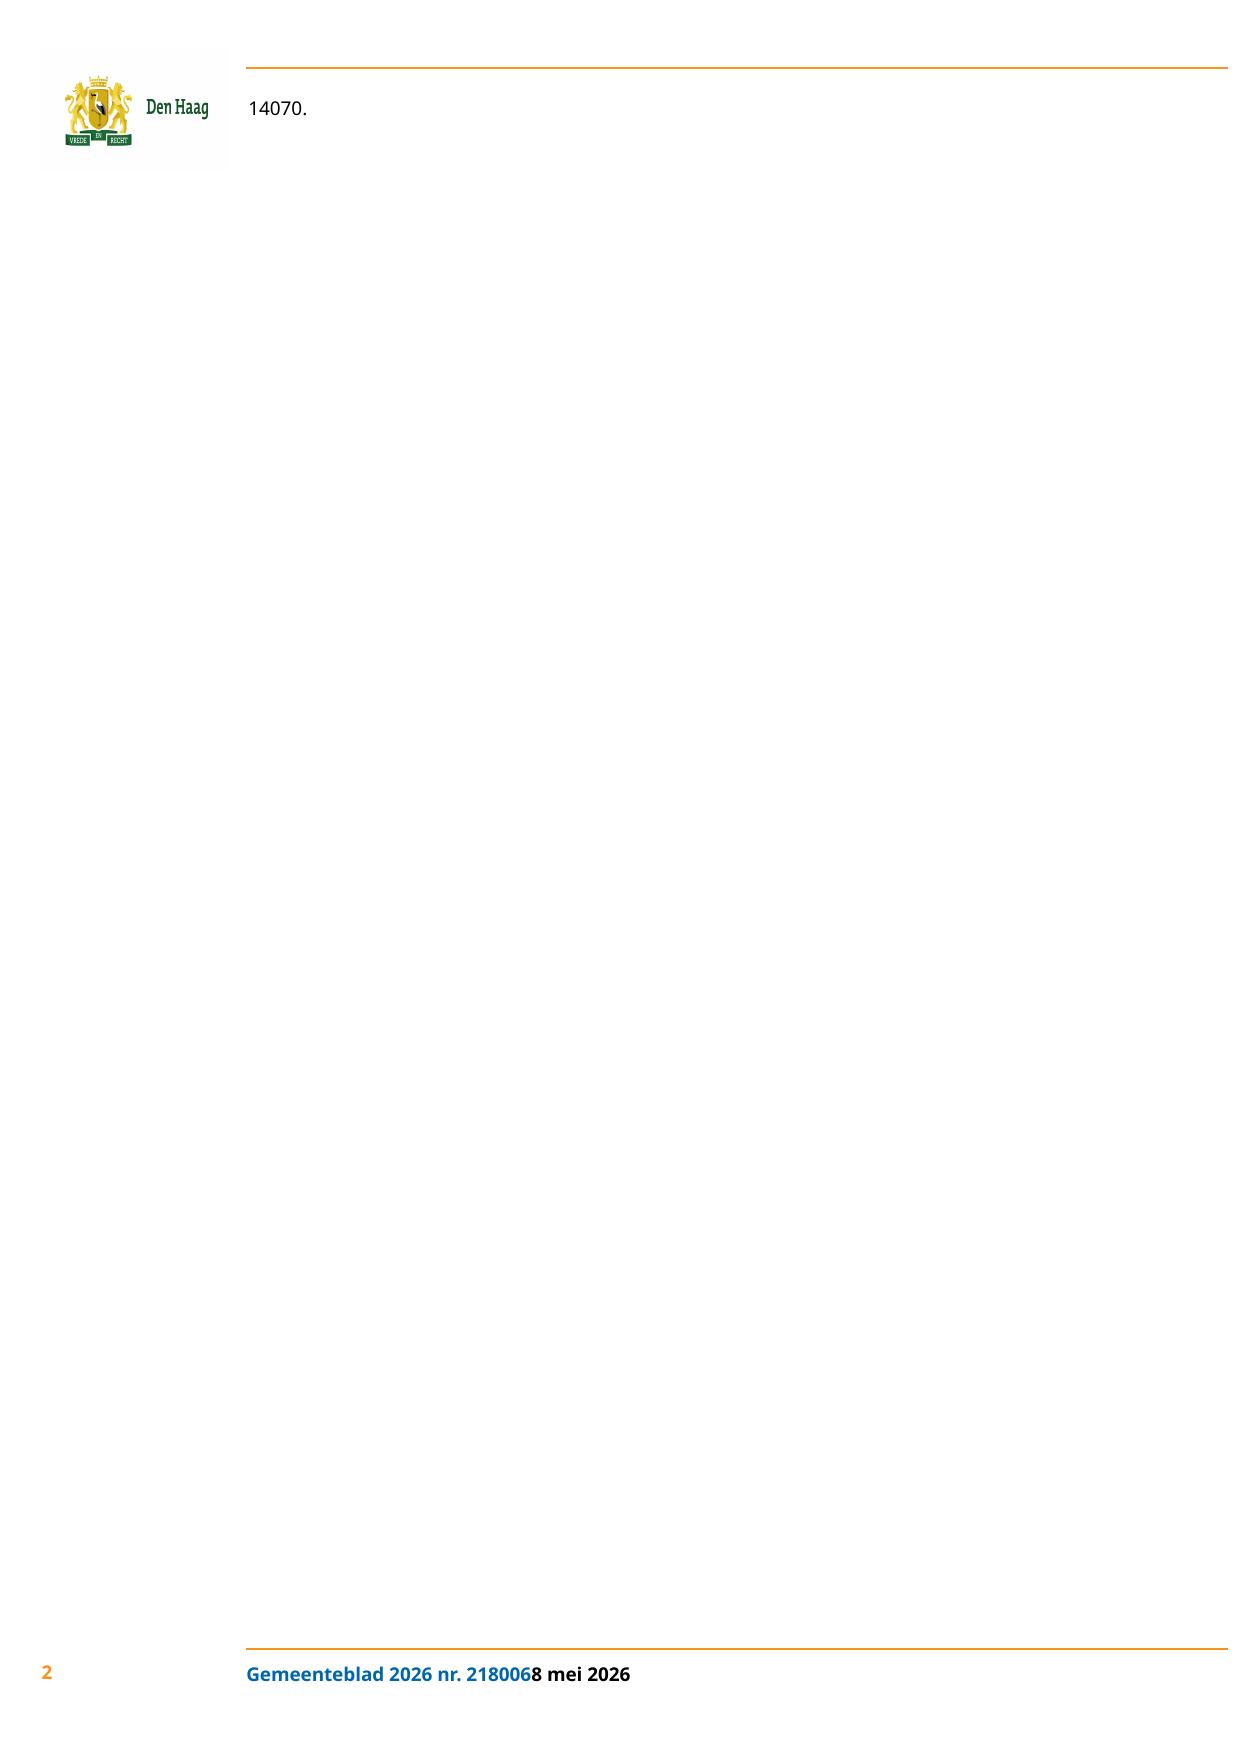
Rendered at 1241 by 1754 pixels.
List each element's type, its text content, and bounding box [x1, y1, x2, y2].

text 14070. [248, 95, 1152, 121]
picture [41, 47, 231, 172]
